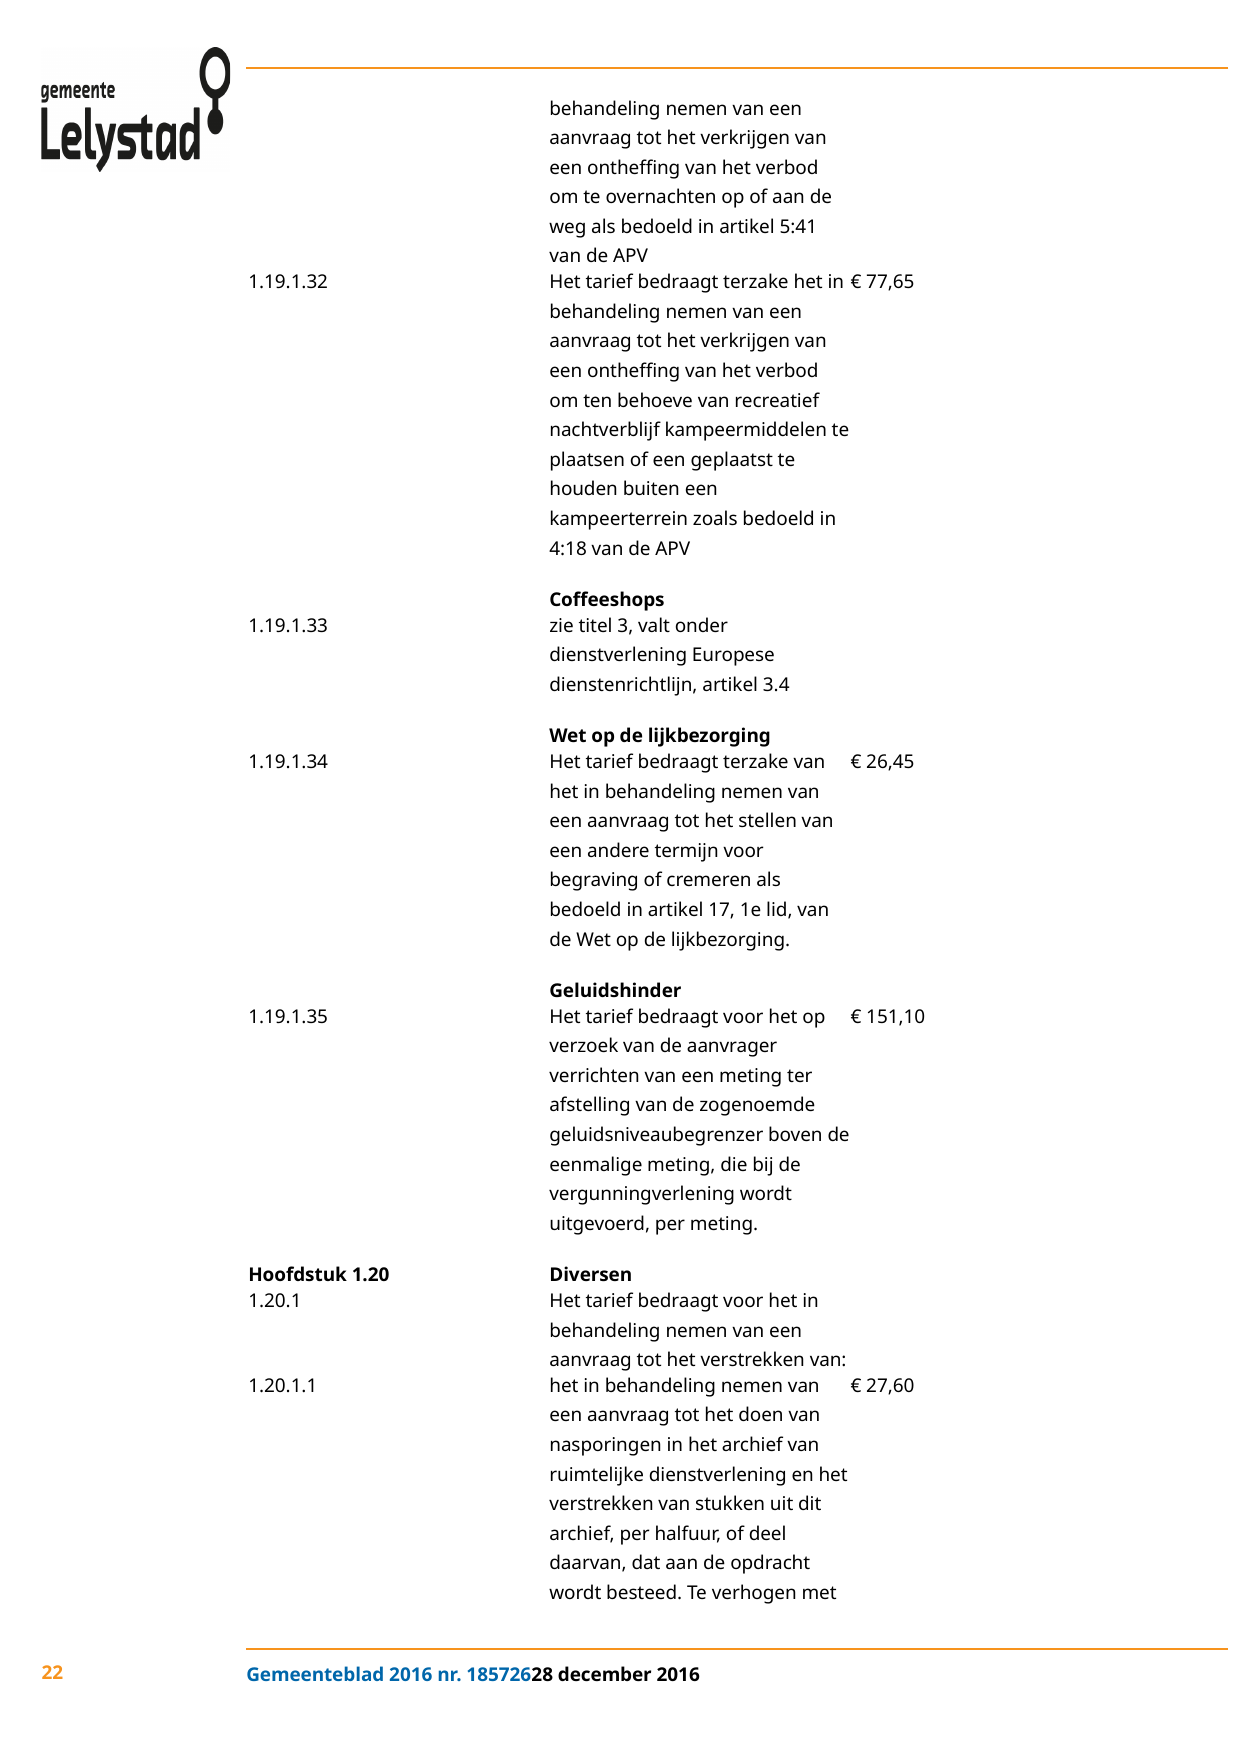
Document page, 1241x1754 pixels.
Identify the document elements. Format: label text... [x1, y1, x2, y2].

table_cell [549, 560, 850, 586]
table_cell Het tarief bedraagt terzake van het in behandeling nemen van een aanvraag tot het stellen van een andere termijn voor begraving of cremeren als bedoeld in artikel 17, 1e lid, van de Wet op de lijkbezorging. [549, 748, 850, 951]
table_cell zie titel 3, valt onder dienstverlening Europese dienstenrichtlijn, artikel 3.4 [549, 612, 850, 697]
table_cell [850, 697, 1152, 722]
table_cell [248, 586, 549, 612]
table_cell [850, 1287, 1152, 1372]
table_cell Geluidshinder [549, 977, 850, 1003]
table_cell Diversen [549, 1261, 850, 1287]
table_cell [248, 697, 549, 722]
table_cell 1.19.1.32 [248, 269, 549, 560]
table_cell [850, 612, 1152, 697]
table_cell 1.20.1.1 [248, 1372, 549, 1605]
table_cell Het tarief bedraagt terzake het in behandeling nemen van een aanvraag tot het verkrijgen van een ontheffing van het verbod om ten behoeve van recreatief nachtverblijf kampeermiddelen te plaatsen of een geplaatst te houden buiten een kampeerterrein zoals bedoeld in 4:18 van de APV [549, 269, 850, 560]
table_cell [549, 697, 850, 722]
table_cell [850, 560, 1152, 586]
table_cell [248, 560, 549, 586]
table_cell [248, 977, 549, 1003]
table_cell [248, 95, 549, 268]
table_cell [850, 1236, 1152, 1261]
table_cell het in behandeling nemen van een aanvraag tot het doen van nasporingen in het archief van ruimtelijke dienstverlening en het verstrekken van stukken uit dit archief, per halfuur, of deel daarvan, dat aan de opdracht wordt besteed. Te verhogen met [549, 1372, 850, 1605]
table_cell 1.19.1.33 [248, 612, 549, 697]
table_cell Coffeeshops [549, 586, 850, 612]
table_cell [850, 951, 1152, 977]
table_cell [850, 977, 1152, 1003]
table_cell € 151,10 [850, 1003, 1152, 1236]
table_cell 1.20.1 [248, 1287, 549, 1372]
table_cell [549, 951, 850, 977]
table_cell [850, 723, 1152, 748]
table_cell Hoofdstuk 1.20 [248, 1261, 549, 1287]
table_cell [549, 1236, 850, 1261]
table_cell Wet op de lijkbezorging [549, 723, 850, 748]
table_cell [850, 95, 1152, 268]
table_cell [850, 1261, 1152, 1287]
table_cell [248, 1236, 549, 1261]
table_cell € 27,60 [850, 1372, 1152, 1605]
table_cell Het tarief bedraagt voor het op verzoek van de aanvrager verrichten van een meting ter afstelling van de zogenoemde geluidsniveaubegrenzer boven de eenmalige meting, die bij de vergunningverlening wordt uitgevoerd, per meting. [549, 1003, 850, 1236]
table_cell [248, 723, 549, 748]
table_cell 1.19.1.35 [248, 1003, 549, 1236]
table_cell behandeling nemen van een aanvraag tot het verkrijgen van een ontheffing van het verbod om te overnachten op of aan de weg als bedoeld in artikel 5:41 van de APV [549, 95, 850, 268]
table_cell 1.19.1.34 [248, 748, 549, 951]
picture [41, 47, 231, 172]
table_cell € 77,65 [850, 269, 1152, 560]
table_cell [850, 586, 1152, 612]
table_cell € 26,45 [850, 748, 1152, 951]
table_cell Het tarief bedraagt voor het in behandeling nemen van een aanvraag tot het verstrekken van: [549, 1287, 850, 1372]
table_cell [248, 951, 549, 977]
